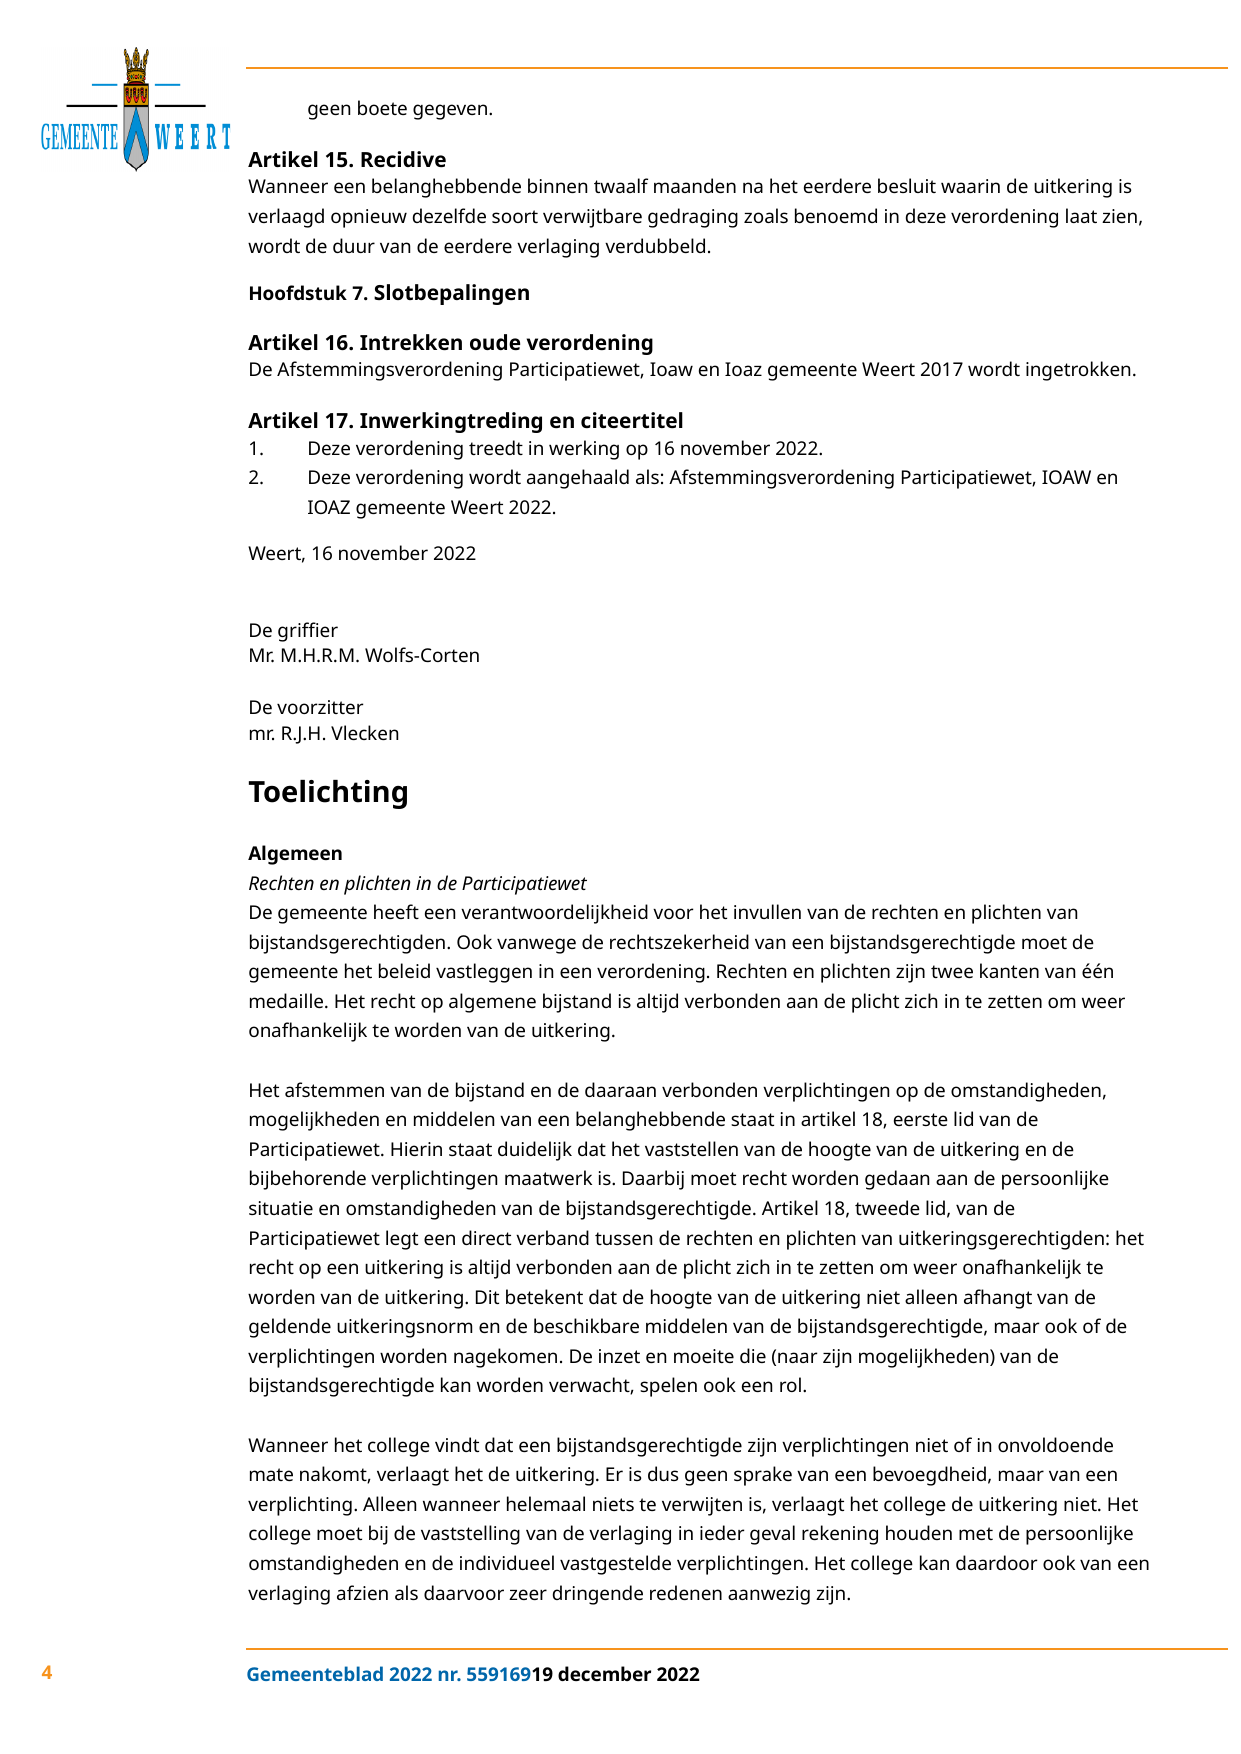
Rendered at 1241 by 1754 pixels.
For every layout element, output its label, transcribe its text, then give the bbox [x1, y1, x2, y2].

picture [41, 47, 231, 172]
list Deze verordening treedt in werking op 16 november 2022. [248, 435, 1152, 461]
text Weert, 16 november 2022 [248, 540, 1152, 566]
text Artikel 16. Intrekken oude verordening [248, 328, 1152, 356]
text De Afstemmingsverordening Participatiewet, Ioaw en Ioaz gemeente Weert 2017 wordt ingetrokken. [248, 356, 1152, 382]
text Artikel 17. Inwerkingtreding en citeertitel [248, 407, 1152, 435]
text Wanneer het college vindt dat een bijstandsgerechtigde zijn verplichtingen niet of in onvoldoende mate nakomt, verlaagt het de uitkering. Er is dus geen sprake van een bevoegdheid, maar van een verplichting. Alleen wanneer helemaal niets te verwijten is, verlaagt het college de uitkering niet. Het college moet bij de vaststelling van de verlaging in ieder geval rekening houden met de persoonlijke omstandigheden en de individueel vastgestelde verplichtingen. Het college kan daardoor ook van een verlaging afzien als daarvoor zeer dringende redenen aanwezig zijn. [248, 1432, 1152, 1606]
list geen boete gegeven. [248, 95, 1152, 121]
list Deze verordening wordt aangehaald als: Afstemmingsverordening Participatiewet, IOAW en IOAZ gemeente Weert 2022. [248, 464, 1152, 520]
text Het afstemmen van de bijstand en de daaraan verbonden verplichtingen op de omstandigheden, mogelijkheden en middelen van een belanghebbende staat in artikel 18, eerste lid van de Participatiewet. Hierin staat duidelijk dat het vaststellen van de hoogte van de uitkering en de bijbehorende verplichtingen maatwerk is. Daarbij moet recht worden gedaan aan de persoonlijke situatie en omstandigheden van de bijstandsgerechtigde. Artikel 18, tweede lid, van de Participatiewet legt een direct verband tussen de rechten en plichten van uitkeringsgerechtigden: het recht op een uitkering is altijd verbonden aan de plicht zich in te zetten om weer onafhankelijk te worden van de uitkering. Dit betekent dat de hoogte van de uitkering niet alleen afhangt van de geldende uitkeringsnorm en de beschikbare middelen van de bijstandsgerechtigde, maar ook of de verplichtingen worden nagekomen. De inzet en moeite die (naar zijn mogelijkheden) van de bijstandsgerechtigde kan worden verwacht, spelen ook een rol. [248, 1077, 1152, 1398]
text Mr. M.H.R.M. Wolfs-Corten [248, 643, 1152, 668]
text Wanneer een belanghebbende binnen twaalf maanden na het eerdere besluit waarin de uitkering is verlaagd opnieuw dezelfde soort verwijtbare gedraging zoals benoemd in deze verordening laat zien, wordt de duur van de eerdere verlaging verdubbeld. [248, 174, 1152, 258]
text Hoofdstuk 7. Slotbepalingen [248, 278, 1152, 307]
text Rechten en plichten in de Participatiewet [248, 870, 1152, 896]
text Toelichting [248, 771, 1152, 811]
text De griffier [248, 617, 1152, 643]
text De voorzitter [248, 694, 1152, 720]
text Artikel 15. Recidive [248, 145, 1152, 174]
text De gemeente heeft een verantwoordelijkheid voor het invullen van de rechten en plichten van bijstandsgerechtigden. Ook vanwege de rechtszekerheid van een bijstandsgerechtigde moet de gemeente het beleid vastleggen in een verordening. Rechten en plichten zijn twee kanten van één medaille. Het recht op algemene bijstand is altijd verbonden aan de plicht zich in te zetten om weer onafhankelijk te worden van de uitkering. [248, 899, 1152, 1043]
text mr. R.J.H. Vlecken [248, 720, 1152, 746]
text Algemeen [248, 840, 1152, 866]
